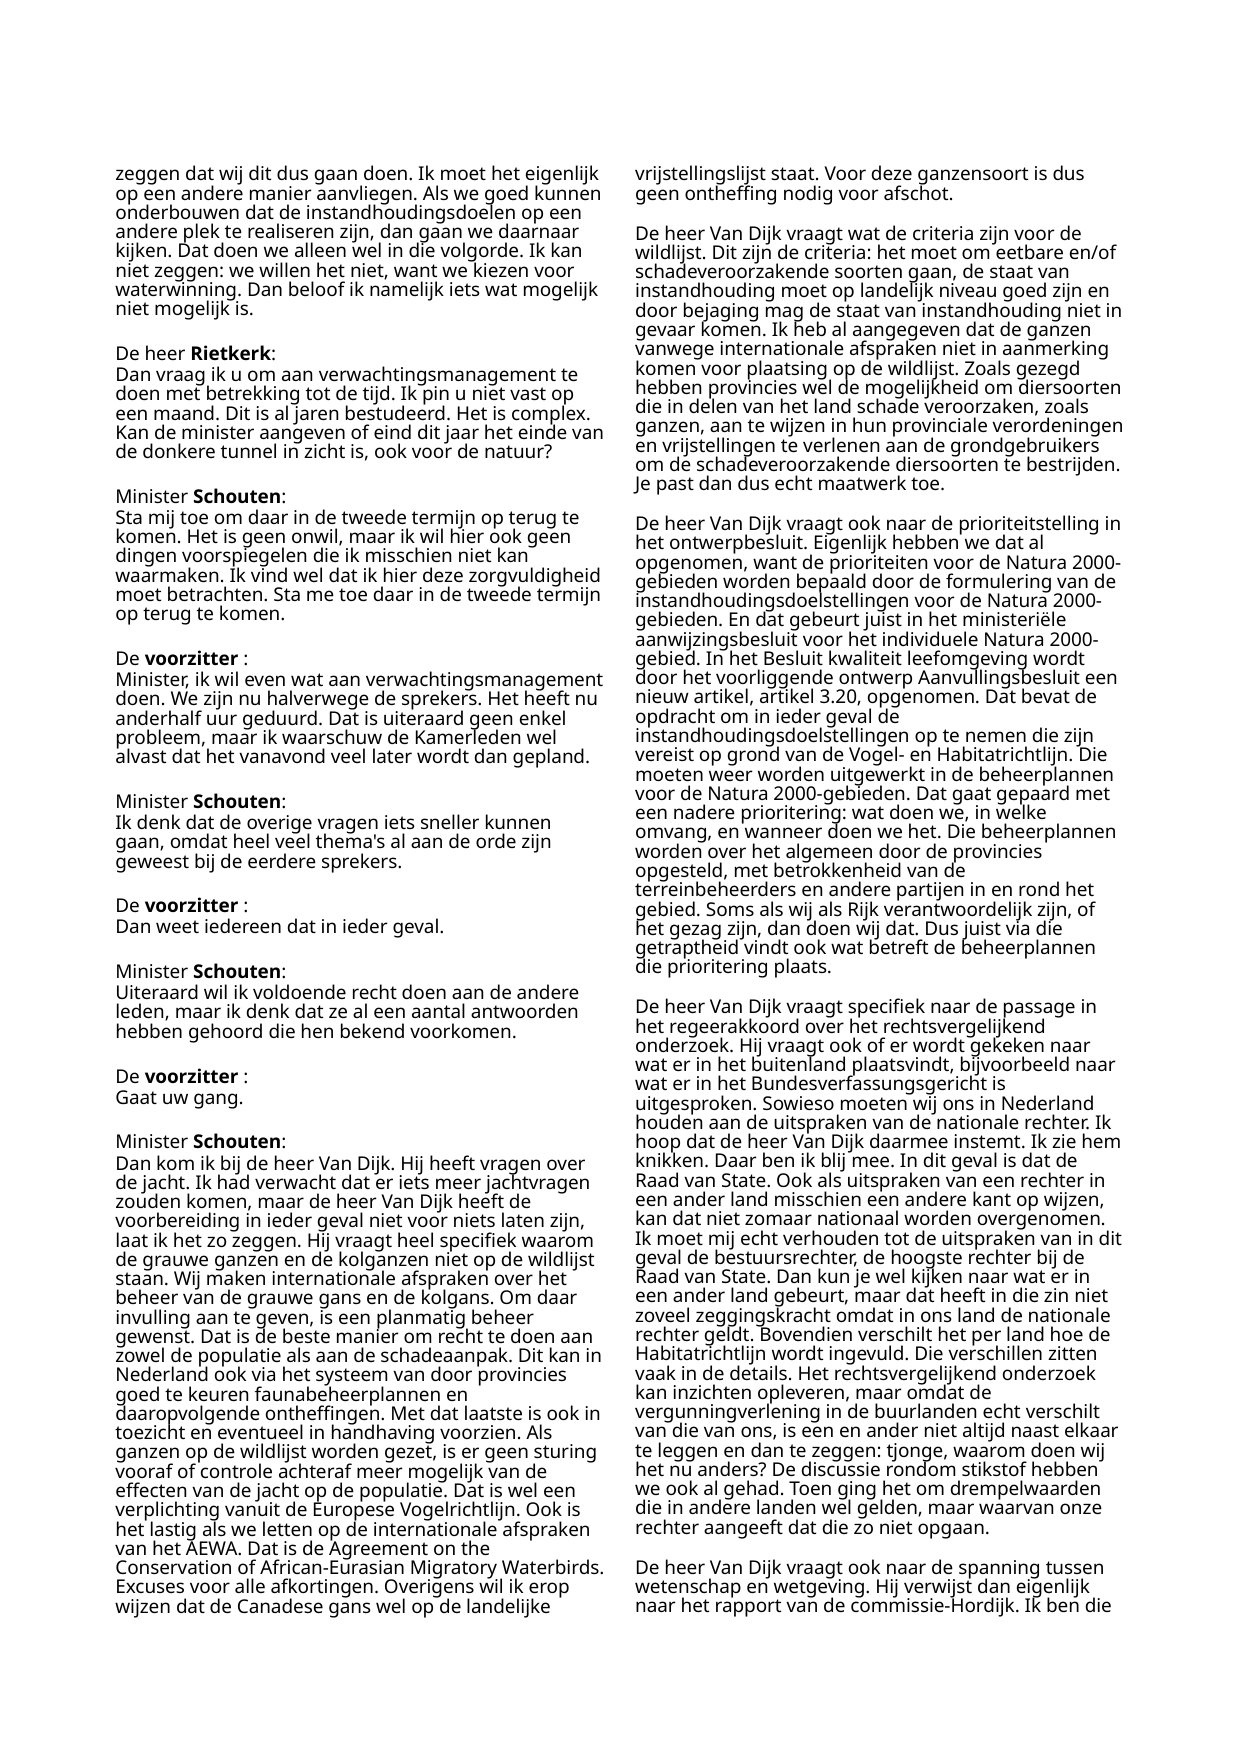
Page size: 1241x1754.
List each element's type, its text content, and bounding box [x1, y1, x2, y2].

text Gaat uw gang. [115, 1089, 605, 1108]
text vrijstellingslijst staat. Voor deze ganzensoort is dus geen ontheffing nodig voor afschot. [635, 165, 1125, 204]
text De voorzitter : [115, 1063, 605, 1089]
text Minister Schouten: [115, 788, 605, 814]
text De heer Rietkerk: [115, 340, 605, 366]
text De heer Van Dijk vraagt specifiek naar de passage in het regeerakkoord over het rechtsvergelijkend onderzoek. Hij vraagt ook of er wordt gekeken naar wat er in het buitenland plaatsvindt, bijvoorbeeld naar wat er in het Bundesverfassungsgericht is uitgesproken. Sowieso moeten wij ons in Nederland houden aan de uitspraken van de nationale rechter. Ik hoop dat de heer Van Dijk daarmee instemt. Ik zie hem knikken. Daar ben ik blij mee. In dit geval is dat de Raad van State. Ook als uitspraken van een rechter in een ander land misschien een andere kant op wijzen, kan dat niet zomaar nationaal worden overgenomen. Ik moet mij echt verhouden tot de uitspraken van in dit geval de bestuursrechter, de hoogste rechter bij de Raad van State. Dan kun je wel kijken naar wat er in een ander land gebeurt, maar dat heeft in die zin niet zoveel zeggingskracht omdat in ons land de nationale rechter geldt. Bovendien verschilt het per land hoe de Habitatrichtlijn wordt ingevuld. Die verschillen zitten vaak in de details. Het rechtsvergelijkend onderzoek kan inzichten opleveren, maar omdat de vergunningverlening in de buurlanden echt verschilt van die van ons, is een en ander niet altijd naast elkaar te leggen en dan te zeggen: tjonge, waarom doen wij het nu anders? De discussie rondom stikstof hebben we ook al gehad. Toen ging het om drempelwaarden die in andere landen wel gelden, maar waarvan onze rechter aangeeft dat die zo niet opgaan. [635, 998, 1125, 1538]
text De voorzitter : [115, 645, 605, 671]
text Sta mij toe om daar in de tweede termijn op terug te komen. Het is geen onwil, maar ik wil hier ook geen dingen voorspiegelen die ik misschien niet kan waarmaken. Ik vind wel dat ik hier deze zorgvuldigheid moet betrachten. Sta me toe daar in de tweede termijn op terug te komen. [115, 509, 605, 624]
text Minister Schouten: [115, 483, 605, 509]
text De voorzitter : [115, 893, 605, 918]
text Minister Schouten: [115, 1129, 605, 1154]
text Uiteraard wil ik voldoende recht doen aan de andere leden, maar ik denk dat ze al een aantal antwoorden hebben gehoord die hen bekend voorkomen. [115, 984, 605, 1042]
text zeggen dat wij dit dus gaan doen. Ik moet het eigenlijk op een andere manier aanvliegen. Als we goed kunnen onderbouwen dat de instandhoudingsdoelen op een andere plek te realiseren zijn, dan gaan we daarnaar kijken. Dat doen we alleen wel in die volgorde. Ik kan niet zeggen: we willen het niet, want we kiezen voor waterwinning. Dan beloof ik namelijk iets wat mogelijk niet mogelijk is. [115, 165, 605, 319]
text De heer Van Dijk vraagt ook naar de prioriteitstelling in het ontwerpbesluit. Eigenlijk hebben we dat al opgenomen, want de prioriteiten voor de Natura 2000-gebieden worden bepaald door de formulering van de instandhoudingsdoelstellingen voor de Natura 2000-gebieden. En dat gebeurt juist in het ministeriële aanwijzingsbesluit voor het individuele Natura 2000-gebied. In het Besluit kwaliteit leefomgeving wordt door het voorliggende ontwerp Aanvullingsbesluit een nieuw artikel, artikel 3.20, opgenomen. Dat bevat de opdracht om in ieder geval de instandhoudingsdoelstellingen op te nemen die zijn vereist op grond van de Vogel- en Habitatrichtlijn. Die moeten weer worden uitgewerkt in de beheerplannen voor de Natura 2000-gebieden. Dat gaat gepaard met een nadere prioritering: wat doen we, in welke omvang, en wanneer doen we het. Die beheerplannen worden over het algemeen door de provincies opgesteld, met betrokkenheid van de terreinbeheerders en andere partijen in en rond het gebied. Soms als wij als Rijk verantwoordelijk zijn, of het gezag zijn, dan doen wij dat. Dus juist via die getraptheid vindt ook wat betreft de beheerplannen die prioritering plaats. [635, 515, 1125, 978]
text Minister, ik wil even wat aan verwachtingsmanagement doen. We zijn nu halverwege de sprekers. Het heeft nu anderhalf uur geduurd. Dat is uiteraard geen enkel probleem, maar ik waarschuw de Kamerleden wel alvast dat het vanavond veel later wordt dan gepland. [115, 671, 605, 767]
text Ik denk dat de overige vragen iets sneller kunnen gaan, omdat heel veel thema's al aan de orde zijn geweest bij de eerdere sprekers. [115, 814, 605, 872]
text Dan kom ik bij de heer Van Dijk. Hij heeft vragen over de jacht. Ik had verwacht dat er iets meer jachtvragen zouden komen, maar de heer Van Dijk heeft de voorbereiding in ieder geval niet voor niets laten zijn, laat ik het zo zeggen. Hij vraagt heel specifiek waarom de grauwe ganzen en de kolganzen niet op de wildlijst staan. Wij maken internationale afspraken over het beheer van de grauwe gans en de kolgans. Om daar invulling aan te geven, is een planmatig beheer gewenst. Dat is de beste manier om recht te doen aan zowel de populatie als aan de schadeaanpak. Dit kan in Nederland ook via het systeem van door provincies goed te keuren faunabeheerplannen en daaropvolgende ontheffingen. Met dat laatste is ook in toezicht en eventueel in handhaving voorzien. Als ganzen op de wildlijst worden gezet, is er geen sturing vooraf of controle achteraf meer mogelijk van de effecten van de jacht op de populatie. Dat is wel een verplichting vanuit de Europese Vogelrichtlijn. Ook is het lastig als we letten op de internationale afspraken van het AEWA. Dat is de Agreement on the Conservation of African-Eurasian Migratory Waterbirds. Excuses voor alle afkortingen. Overigens wil ik erop wijzen dat de Canadese gans wel op de landelijke [115, 1154, 605, 1617]
text Minister Schouten: [115, 958, 605, 984]
text De heer Van Dijk vraagt ook naar de spanning tussen wetenschap en wetgeving. Hij verwijst dan eigenlijk naar het rapport van de commissie-Hordijk. Ik ben die [635, 1559, 1125, 1616]
text Dan vraag ik u om aan verwachtingsmanagement te doen met betrekking tot de tijd. Ik pin u niet vast op een maand. Dit is al jaren bestudeerd. Het is complex. Kan de minister aangeven of eind dit jaar het einde van de donkere tunnel in zicht is, ook voor de natuur? [115, 366, 605, 462]
text De heer Van Dijk vraagt wat de criteria zijn voor de wildlijst. Dit zijn de criteria: het moet om eetbare en/of schadeveroorzakende soorten gaan, de staat van instandhouding moet op landelijk niveau goed zijn en door bejaging mag de staat van instandhouding niet in gevaar komen. Ik heb al aangegeven dat de ganzen vanwege internationale afspraken niet in aanmerking komen voor plaatsing op de wildlijst. Zoals gezegd hebben provincies wel de mogelijkheid om diersoorten die in delen van het land schade veroorzaken, zoals ganzen, aan te wijzen in hun provinciale verordeningen en vrijstellingen te verlenen aan de grondgebruikers om de schadeveroorzakende diersoorten te bestrijden. Je past dan dus echt maatwerk toe. [635, 224, 1125, 494]
text Dan weet iedereen dat in ieder geval. [115, 918, 605, 938]
